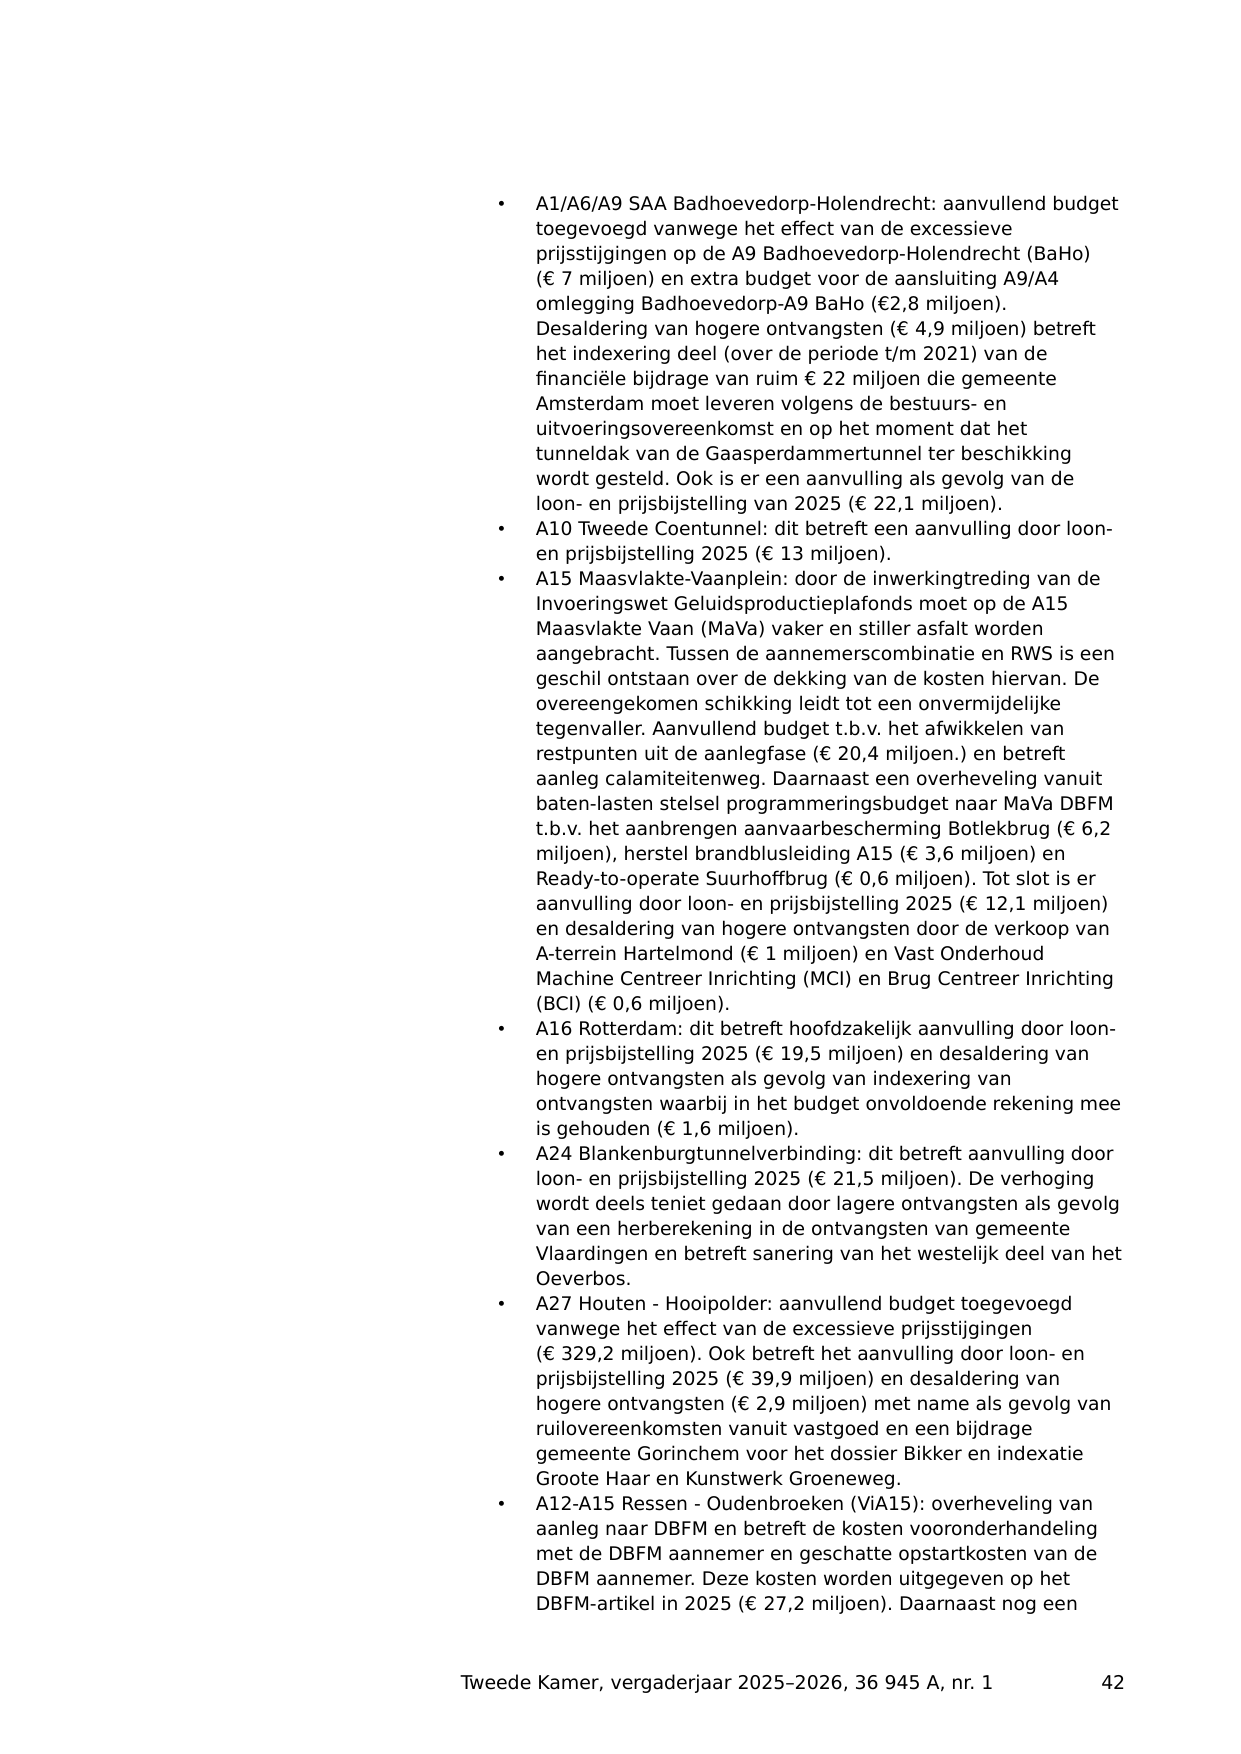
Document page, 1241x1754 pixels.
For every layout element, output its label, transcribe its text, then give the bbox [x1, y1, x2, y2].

list A16 Rotterdam: dit betreft hoofdzakelijk aanvulling door loon- en prijsbijstelling 2025 (€ 19,5 miljoen) en desaldering van hogere ontvangsten als gevolg van indexering van ontvangsten waarbij in het budget onvoldoende rekening mee is gehouden (€ 1,6 miljoen). [498, 1016, 1125, 1141]
list A27 Houten - Hooipolder: aanvullend budget toegevoegd vanwege het effect van de excessieve prijsstijgingen (€ 329,2 miljoen). Ook betreft het aanvulling door loon- en prijsbijstelling 2025 (€ 39,9 miljoen) en desaldering van hogere ontvangsten (€ 2,9 miljoen) met name als gevolg van ruilovereenkomsten vanuit vastgoed en een bijdrage gemeente Gorinchem voor het dossier Bikker en indexatie Groote Haar en Kunstwerk Groeneweg. [498, 1291, 1125, 1491]
list A12-A15 Ressen - Oudenbroeken (ViA15): overheveling van aanleg naar DBFM en betreft de kosten vooronderhandeling met de DBFM aannemer en geschatte opstartkosten van de DBFM aannemer. Deze kosten worden uitgegeven op het DBFM-artikel in 2025 (€ 27,2 miljoen). Daarnaast nog een [498, 1491, 1125, 1616]
list A1/A6/A9 SAA Badhoevedorp-Holendrecht: aanvullend budget toegevoegd vanwege het effect van de excessieve prijsstijgingen op de A9 Badhoevedorp-Holendrecht (BaHo) (€ 7 miljoen) en extra budget voor de aansluiting A9/A4 omlegging Badhoevedorp-A9 BaHo (€2,8 miljoen). Desaldering van hogere ontvangsten (€ 4,9 miljoen) betreft het indexering deel (over de periode t/m 2021) van de financiële bijdrage van ruim € 22 miljoen die gemeente Amsterdam moet leveren volgens de bestuurs- en uitvoeringsovereenkomst en op het moment dat het tunneldak van de Gaasperdammertunnel ter beschikking wordt gesteld. Ook is er een aanvulling als gevolg van de loon- en prijsbijstelling van 2025 (€ 22,1 miljoen). [498, 191, 1125, 516]
list A15 Maasvlakte-Vaanplein: door de inwerkingtreding van de Invoeringswet Geluidsproductieplafonds moet op de A15 Maasvlakte Vaan (MaVa) vaker en stiller asfalt worden aangebracht. Tussen de aannemerscombinatie en RWS is een geschil ontstaan over de dekking van de kosten hiervan. De overeengekomen schikking leidt tot een onvermijdelijke tegenvaller. Aanvullend budget t.b.v. het afwikkelen van restpunten uit de aanlegfase (€ 20,4 miljoen.) en betreft aanleg calamiteitenweg. Daarnaast een overheveling vanuit baten-lasten stelsel programmeringsbudget naar MaVa DBFM t.b.v. het aanbrengen aanvaarbescherming Botlekbrug (€ 6,2 miljoen), herstel brandblusleiding A15 (€ 3,6 miljoen) en Ready-to-operate Suurhoffbrug (€ 0,6 miljoen). Tot slot is er aanvulling door loon- en prijsbijstelling 2025 (€ 12,1 miljoen) en desaldering van hogere ontvangsten door de verkoop van A-terrein Hartelmond (€ 1 miljoen) en Vast Onderhoud Machine Centreer Inrichting (MCI) en Brug Centreer Inrichting (BCI) (€ 0,6 miljoen). [498, 566, 1125, 1016]
list A24 Blankenburgtunnelverbinding: dit betreft aanvulling door loon- en prijsbijstelling 2025 (€ 21,5 miljoen). De verhoging wordt deels teniet gedaan door lagere ontvangsten als gevolg van een herberekening in de ontvangsten van gemeente Vlaardingen en betreft sanering van het westelijk deel van het Oeverbos. [498, 1141, 1125, 1291]
list A10 Tweede Coentunnel: dit betreft een aanvulling door loon- en prijsbijstelling 2025 (€ 13 miljoen). [498, 516, 1125, 566]
